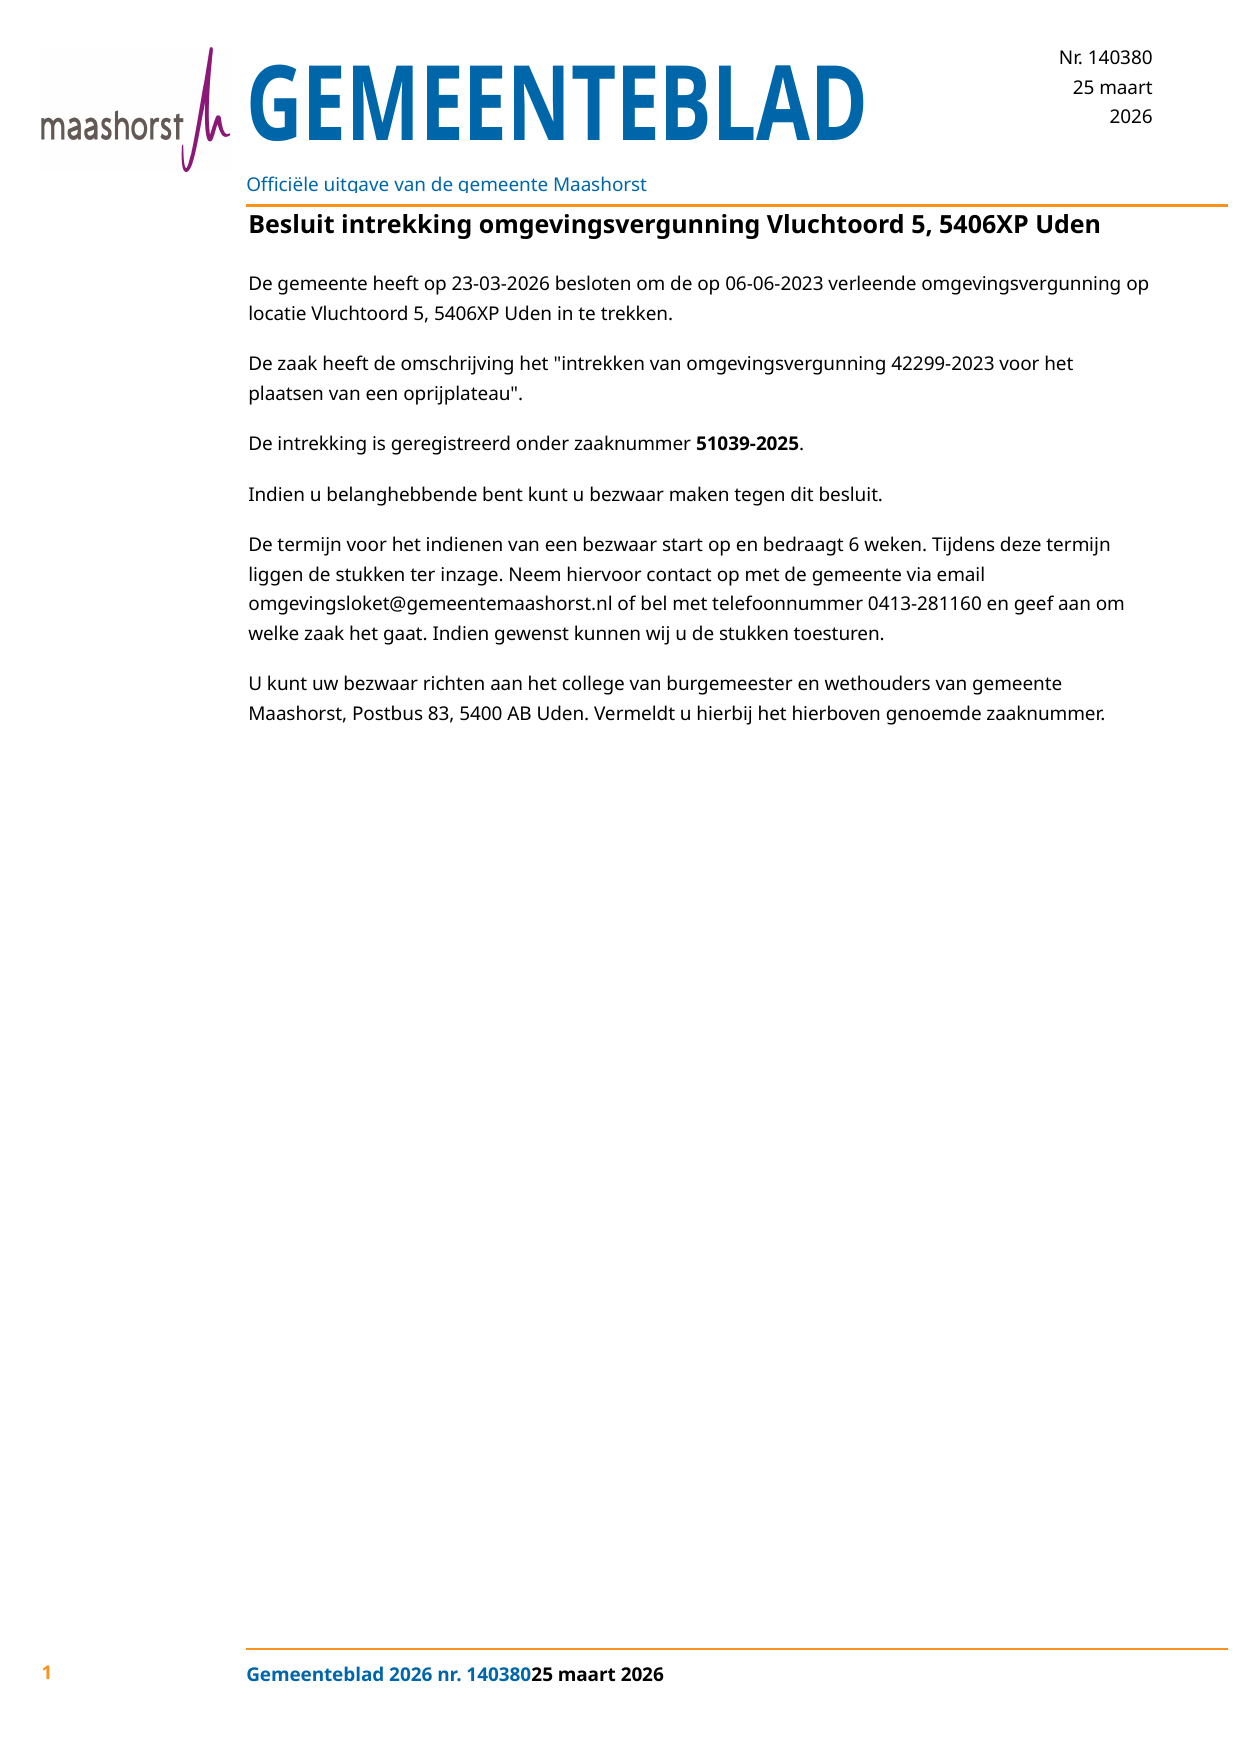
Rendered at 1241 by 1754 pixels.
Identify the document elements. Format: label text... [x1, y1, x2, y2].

picture [41, 47, 231, 172]
text Besluit intrekking omgevingsvergunning Vluchtoord 5, 5406XP Uden [248, 207, 1152, 241]
text Indien u belanghebbende bent kunt u bezwaar maken tegen dit besluit. [248, 481, 1152, 506]
text De intrekking is geregistreerd onder zaaknummer 51039-2025. [248, 430, 1152, 456]
text U kunt uw bezwaar richten aan het college van burgemeester en wethouders van gemeente Maashorst, Postbus 83, 5400 AB Uden. Vermeldt u hierbij het hierboven genoemde zaaknummer. [248, 670, 1152, 726]
text De gemeente heeft op 23-03-2026 besloten om de op 06-06-2023 verleende omgevingsvergunning op locatie Vluchtoord 5, 5406XP Uden in te trekken. [248, 270, 1152, 326]
text De zaak heeft de omschrijving het "intrekken van omgevingsvergunning 42299-2023 voor het plaatsen van een oprijplateau". [248, 350, 1152, 406]
text De termijn voor het indienen van een bezwaar start op en bedraagt 6 weken. Tijdens deze termijn liggen de stukken ter inzage. Neem hiervoor contact op met de gemeente via email omgevingsloket@gemeentemaashorst.nl of bel met telefoonnummer 0413-281160 en geef aan om welke zaak het gaat. Indien gewenst kunnen wij u de stukken toesturen. [248, 531, 1152, 646]
